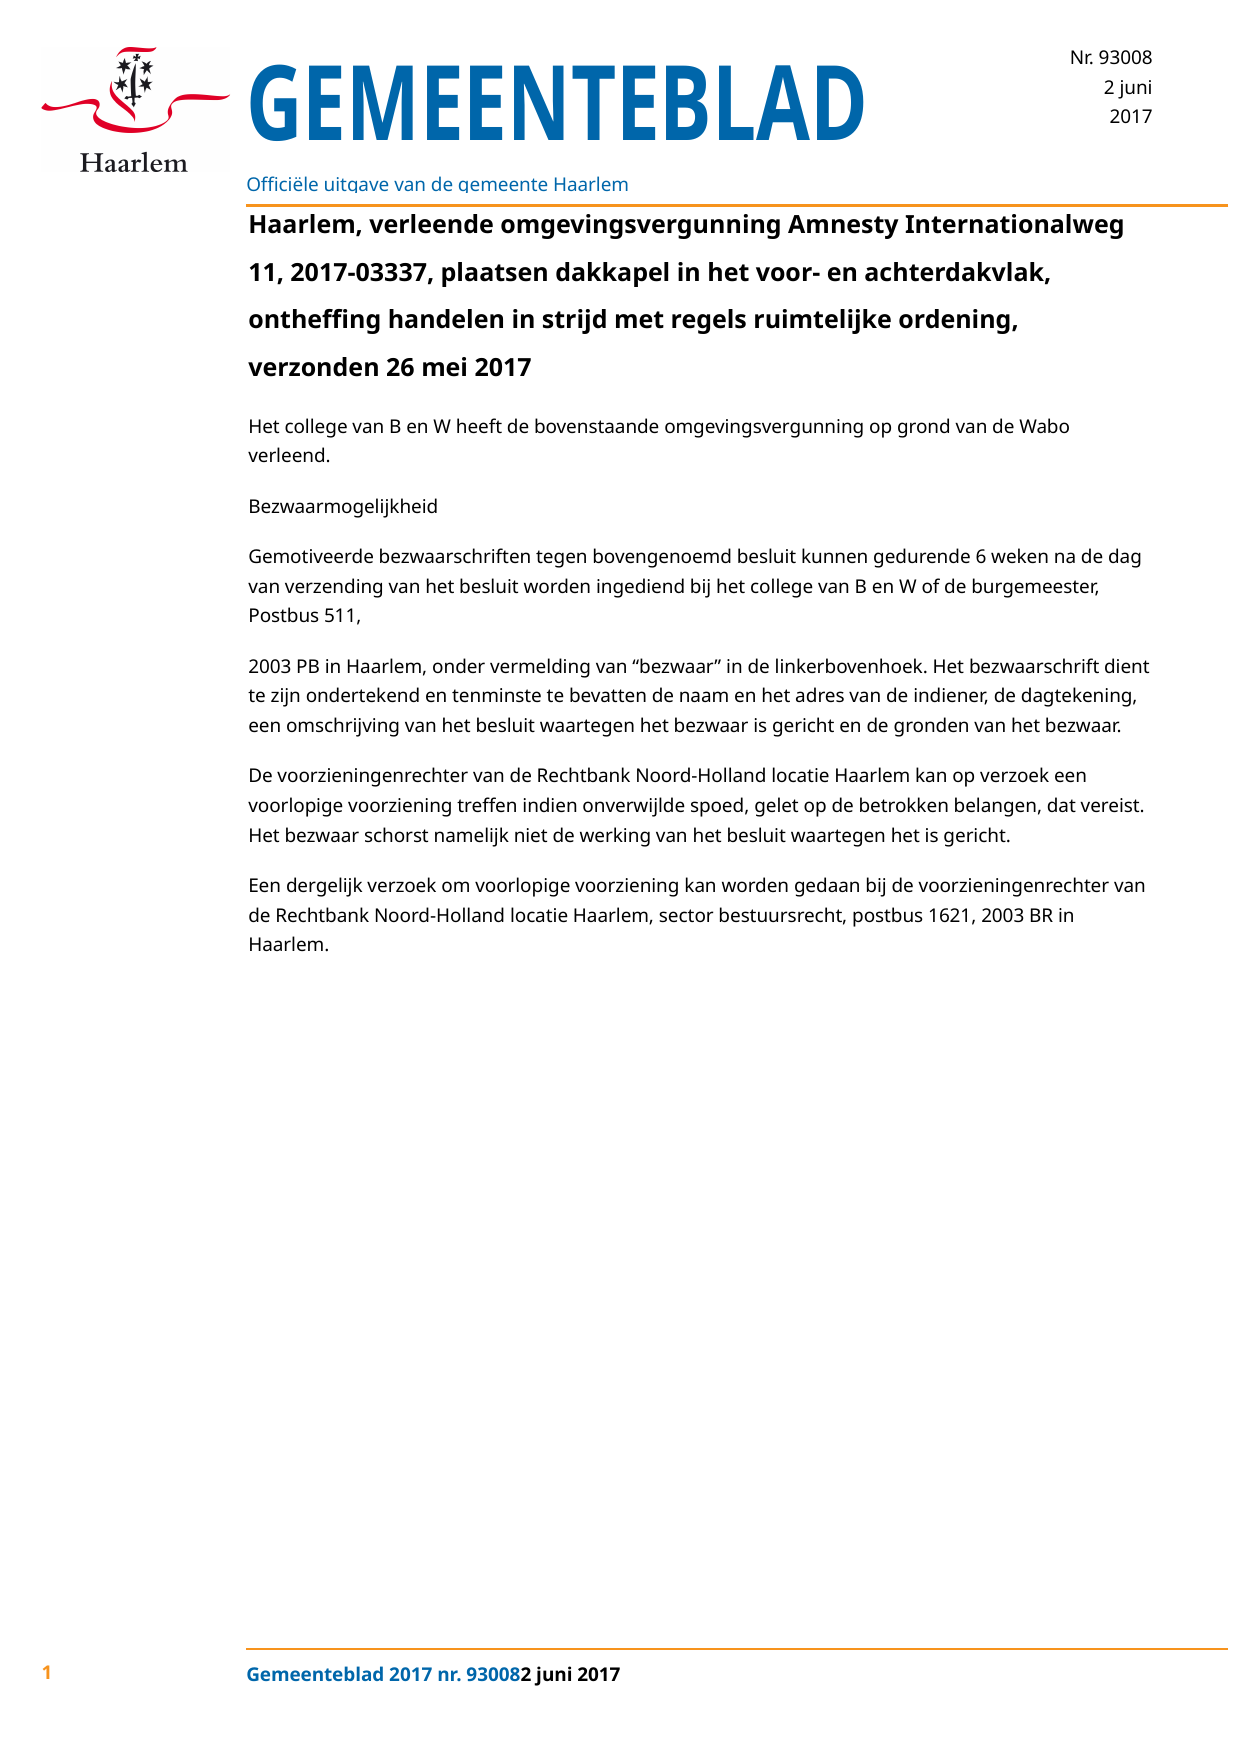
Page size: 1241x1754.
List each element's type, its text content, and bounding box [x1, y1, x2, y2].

text Het college van B en W heeft de bovenstaande omgevingsvergunning op grond van de Wabo verleend. [248, 413, 1152, 468]
picture [41, 47, 231, 172]
text Bezwaarmogelijkheid [248, 493, 1152, 519]
text Een dergelijk verzoek om voorlopige voorziening kan worden gedaan bij de voorzieningenrechter van de Rechtbank Noord-Holland locatie Haarlem, sector bestuursrecht, postbus 1621, 2003 BR in Haarlem. [248, 872, 1152, 957]
text 2003 PB in Haarlem, onder vermelding van “bezwaar” in de linkerbovenhoek. Het bezwaarschrift dient te zijn ondertekend en tenminste te bevatten de naam en het adres van de indiener, de dagtekening, een omschrijving van het besluit waartegen het bezwaar is gericht en de gronden van het bezwaar. [248, 653, 1152, 738]
text De voorzieningenrechter van de Rechtbank Noord-Holland locatie Haarlem kan op verzoek een voorlopige voorziening treffen indien onverwijlde spoed, gelet op de betrokken belangen, dat vereist. Het bezwaar schorst namelijk niet de werking van het besluit waartegen het is gericht. [248, 763, 1152, 848]
text Haarlem, verleende omgevingsvergunning Amnesty Internationalweg 11, 2017-03337, plaatsen dakkapel in het voor- en achterdakvlak, ontheffing handelen in strijd met regels ruimtelijke ordening, verzonden 26 mei 2017 [248, 207, 1152, 384]
text Gemotiveerde bezwaarschriften tegen bovengenoemd besluit kunnen gedurende 6 weken na de dag van verzending van het besluit worden ingediend bij het college van B en W of de burgemeester, Postbus 511, [248, 543, 1152, 628]
